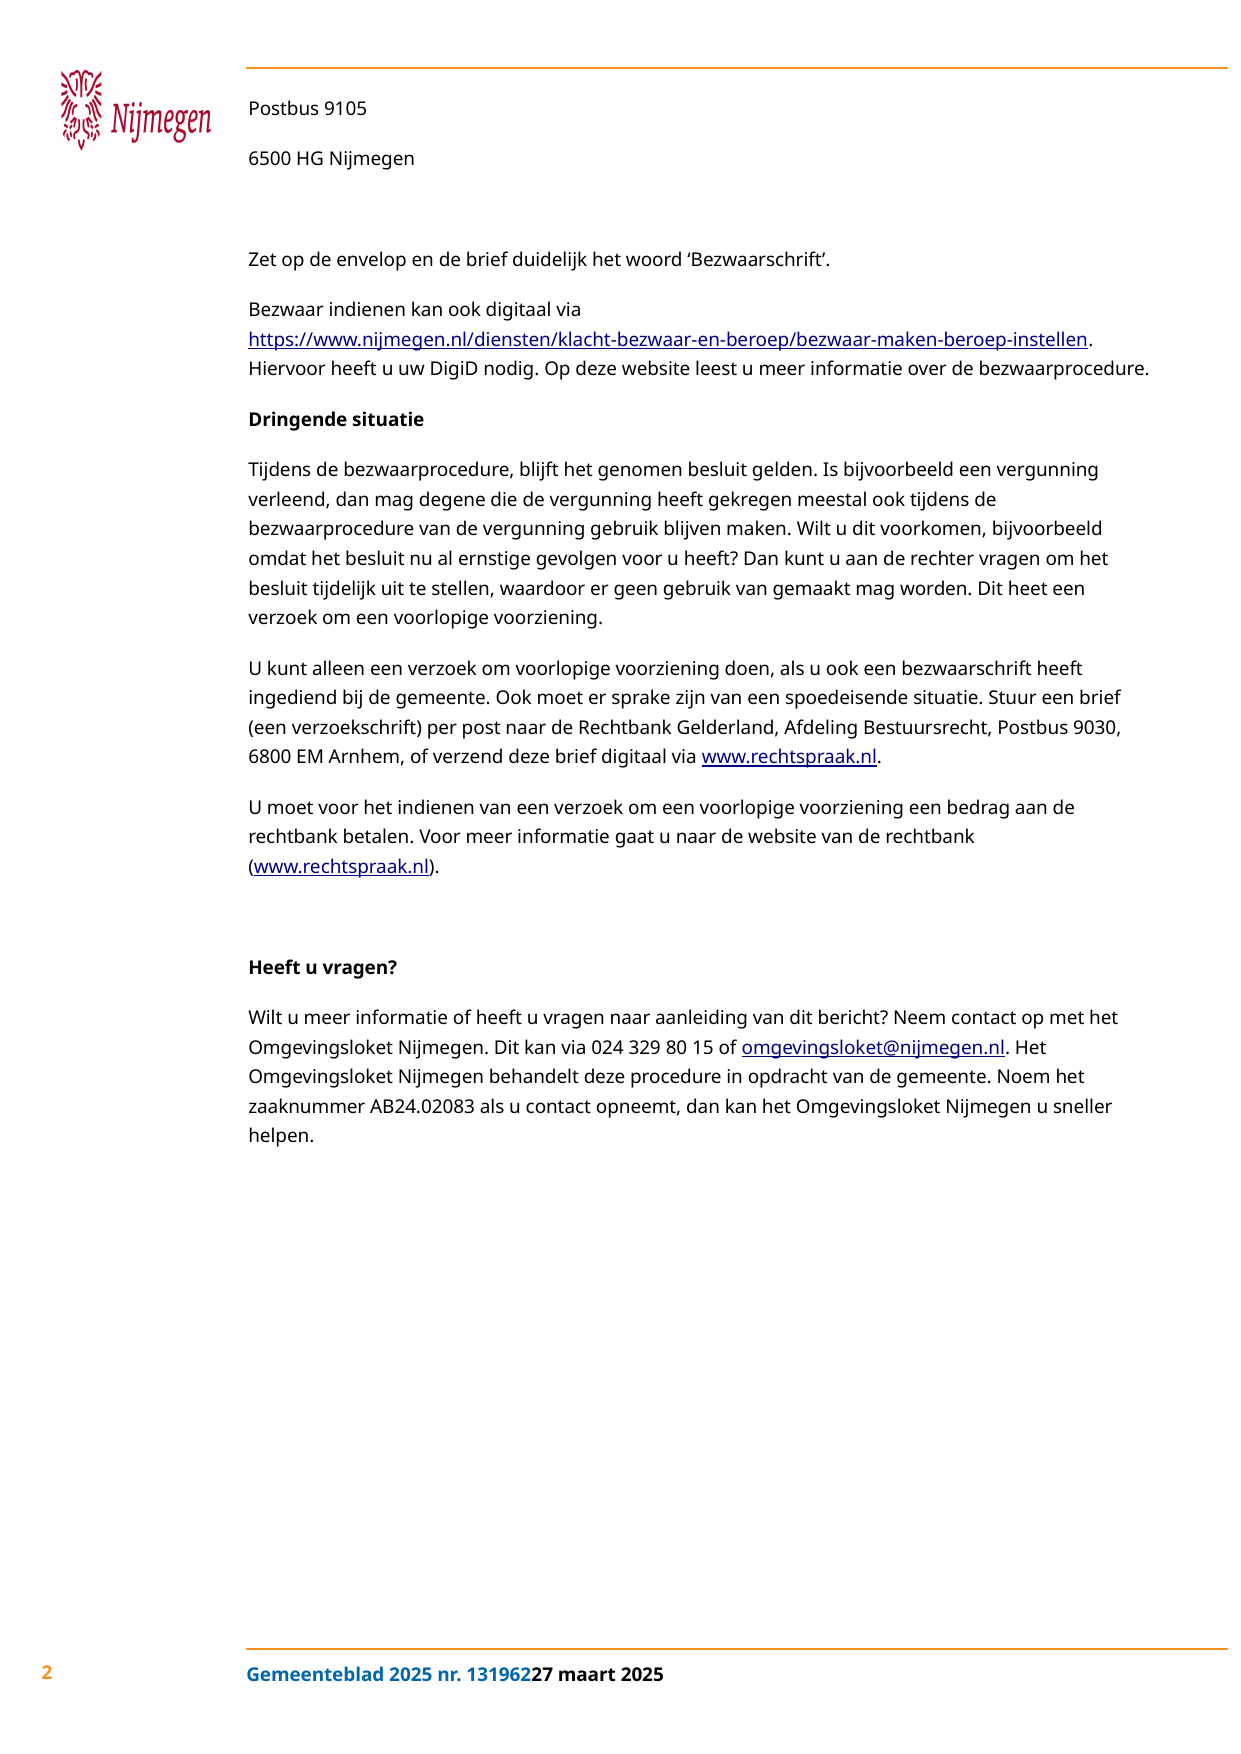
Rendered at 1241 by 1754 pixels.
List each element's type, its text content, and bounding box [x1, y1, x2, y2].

text Tijdens de bezwaarprocedure, blijft het genomen besluit gelden. Is bijvoorbeeld een vergunning verleend, dan mag degene die de vergunning heeft gekregen meestal ook tijdens de bezwaarprocedure van de vergunning gebruik blijven maken. Wilt u dit voorkomen, bijvoorbeeld omdat het besluit nu al ernstige gevolgen voor u heeft? Dan kunt u aan de rechter vragen om het besluit tijdelijk uit te stellen, waardoor er geen gebruik van gemaakt mag worden. Dit heet een verzoek om een voorlopige voorziening. [248, 456, 1152, 630]
text U kunt alleen een verzoek om voorlopige voorziening doen, als u ook een bezwaarschrift heeft ingediend bij de gemeente. Ook moet er sprake zijn van een spoedeisende situatie. Stuur een brief (een verzoekschrift) per post naar de Rechtbank Gelderland, Afdeling Bestuursrecht, Postbus 9030, 6800 EM Arnhem, of verzend deze brief digitaal via www.rechtspraak.nl. [248, 655, 1152, 769]
text 6500 HG Nijmegen [248, 145, 1152, 171]
text Bezwaar indienen kan ook digitaal via https://www.nijmegen.nl/diensten/klacht-bezwaar-en-beroep/bezwaar-maken-beroep-instellen. Hiervoor heeft u uw DigiD nodig. Op deze website leest u meer informatie over de bezwaarprocedure. [248, 296, 1152, 381]
text Heeft u vragen? [248, 954, 1152, 980]
text Postbus 9105 [248, 95, 1152, 121]
text U moet voor het indienen van een verzoek om een voorlopige voorziening een bedrag aan de rechtbank betalen. Voor meer informatie gaat u naar de website van de rechtbank (www.rechtspraak.nl). [248, 794, 1152, 879]
text Wilt u meer informatie of heeft u vragen naar aanleiding van dit bericht? Neem contact op met het Omgevingsloket Nijmegen. Dit kan via 024 329 80 15 of omgevingsloket@nijmegen.nl. Het Omgevingsloket Nijmegen behandelt deze procedure in opdracht van de gemeente. Noem het zaaknummer AB24.02083 als u contact opneemt, dan kan het Omgevingsloket Nijmegen u sneller helpen. [248, 1004, 1152, 1148]
text Zet op de envelop en de brief duidelijk het woord ‘Bezwaarschrift’. [248, 246, 1152, 272]
text Dringende situatie [248, 406, 1152, 432]
picture [41, 47, 231, 172]
